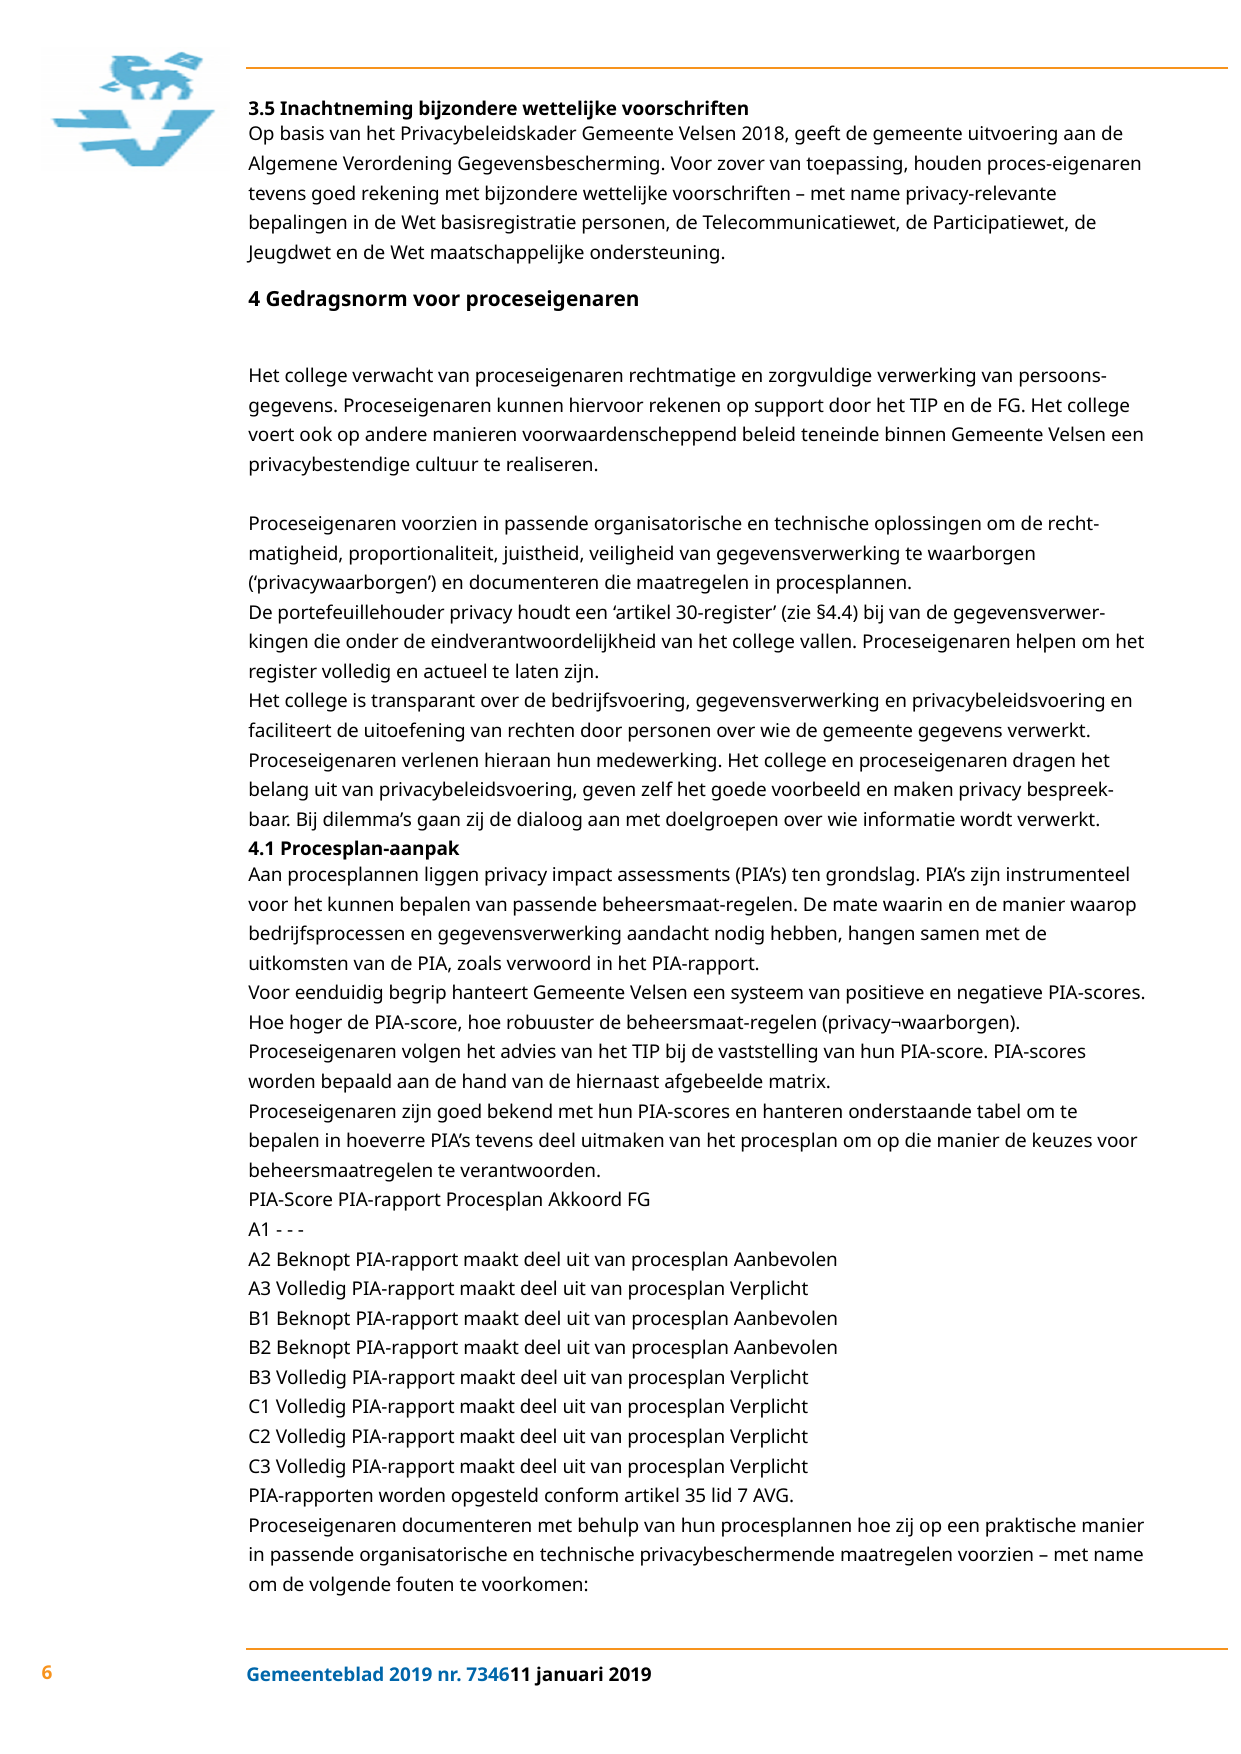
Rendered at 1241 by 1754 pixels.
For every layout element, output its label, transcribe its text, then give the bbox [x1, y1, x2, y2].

text C1 Volledig PIA-rapport maakt deel uit van procesplan Verplicht [248, 1394, 1152, 1419]
text Proceseigenaren voorzien in passende organisatorische en technische oplossingen om de recht-matigheid, proportionaliteit, juistheid, veiligheid van gegevensverwerking te waarborgen (‘privacywaarborgen’) en documenteren die maatregelen in procesplannen. [248, 510, 1152, 595]
text Het college verwacht van proceseigenaren rechtmatige en zorgvuldige verwerking van persoons-gegevens. Proceseigenaren kunnen hiervoor rekenen op support door het TIP en de FG. Het college voert ook op andere manieren voorwaardenscheppend beleid teneinde binnen Gemeente Velsen een privacybestendige cultuur te realiseren. [248, 362, 1152, 477]
text Proceseigenaren zijn goed bekend met hun PIA-scores en hanteren onderstaande tabel om te bepalen in hoeverre PIA’s tevens deel uitmaken van het procesplan om op die manier de keuzes voor beheersmaatregelen te verantwoorden. [248, 1098, 1152, 1183]
text B1 Beknopt PIA-rapport maakt deel uit van procesplan Aanbevolen [248, 1305, 1152, 1331]
text PIA-rapporten worden opgesteld conform artikel 35 lid 7 AVG. [248, 1482, 1152, 1508]
text 4.1 Procesplan-aanpak [248, 836, 1152, 861]
picture [41, 47, 231, 172]
text C3 Volledig PIA-rapport maakt deel uit van procesplan Verplicht [248, 1453, 1152, 1479]
text A1 - - - [248, 1216, 1152, 1242]
text Voor eenduidig begrip hanteert Gemeente Velsen een systeem van positieve en negatieve PIA-scores. Hoe hoger de PIA-score, hoe robuuster de beheersmaat-regelen (privacy¬waarborgen). Proceseigenaren volgen het advies van het TIP bij de vaststelling van hun PIA-score. PIA-scores worden bepaald aan de hand van de hiernaast afgebeelde matrix. [248, 979, 1152, 1094]
text B2 Beknopt PIA-rapport maakt deel uit van procesplan Aanbevolen [248, 1334, 1152, 1360]
text De portefeuillehouder privacy houdt een ‘artikel 30-register’ (zie §4.4) bij van de gegevensverwer-kingen die onder de eindverantwoordelijkheid van het college vallen. Proceseigenaren helpen om het register volledig en actueel te laten zijn. [248, 599, 1152, 684]
text B3 Volledig PIA-rapport maakt deel uit van procesplan Verplicht [248, 1364, 1152, 1390]
text Het college is transparant over de bedrijfsvoering, gegevensverwerking en privacybeleidsvoering en faciliteert de uitoefening van rechten door personen over wie de gemeente gegevens verwerkt. Proceseigenaren verlenen hieraan hun medewerking. Het college en proceseigenaren dragen het belang uit van privacybeleidsvoering, geven zelf het goede voorbeeld en maken privacy bespreek-baar. Bij dilemma’s gaan zij de dialoog aan met doelgroepen over wie informatie wordt verwerkt. [248, 688, 1152, 832]
text 4 Gedragsnorm voor proceseigenaren [248, 284, 1152, 313]
text C2 Volledig PIA-rapport maakt deel uit van procesplan Verplicht [248, 1423, 1152, 1449]
text Proceseigenaren documenteren met behulp van hun procesplannen hoe zij op een praktische manier in passende organisatorische en technische privacybeschermende maatregelen voorzien – met name om de volgende fouten te voorkomen: [248, 1512, 1152, 1597]
text PIA-Score PIA-rapport Procesplan Akkoord FG [248, 1187, 1152, 1212]
text Aan procesplannen liggen privacy impact assessments (PIA’s) ten grondslag. PIA’s zijn instrumenteel voor het kunnen bepalen van passende beheersmaat-regelen. De mate waarin en de manier waarop bedrijfsprocessen en gegevensverwerking aandacht nodig hebben, hangen samen met de uitkomsten van de PIA, zoals verwoord in het PIA-rapport. [248, 861, 1152, 976]
text Op basis van het Privacybeleidskader Gemeente Velsen 2018, geeft de gemeente uitvoering aan de Algemene Verordening Gegevensbescherming. Voor zover van toepassing, houden proces-eigenaren tevens goed rekening met bijzondere wettelijke voorschriften – met name privacy-relevante bepalingen in de Wet basisregistratie personen, de Telecommunicatiewet, de Participatiewet, de Jeugdwet en de Wet maatschappelijke ondersteuning. [248, 121, 1152, 264]
text A2 Beknopt PIA-rapport maakt deel uit van procesplan Aanbevolen [248, 1246, 1152, 1272]
text A3 Volledig PIA-rapport maakt deel uit van procesplan Verplicht [248, 1275, 1152, 1301]
text 3.5 Inachtneming bijzondere wettelijke voorschriften [248, 95, 1152, 121]
